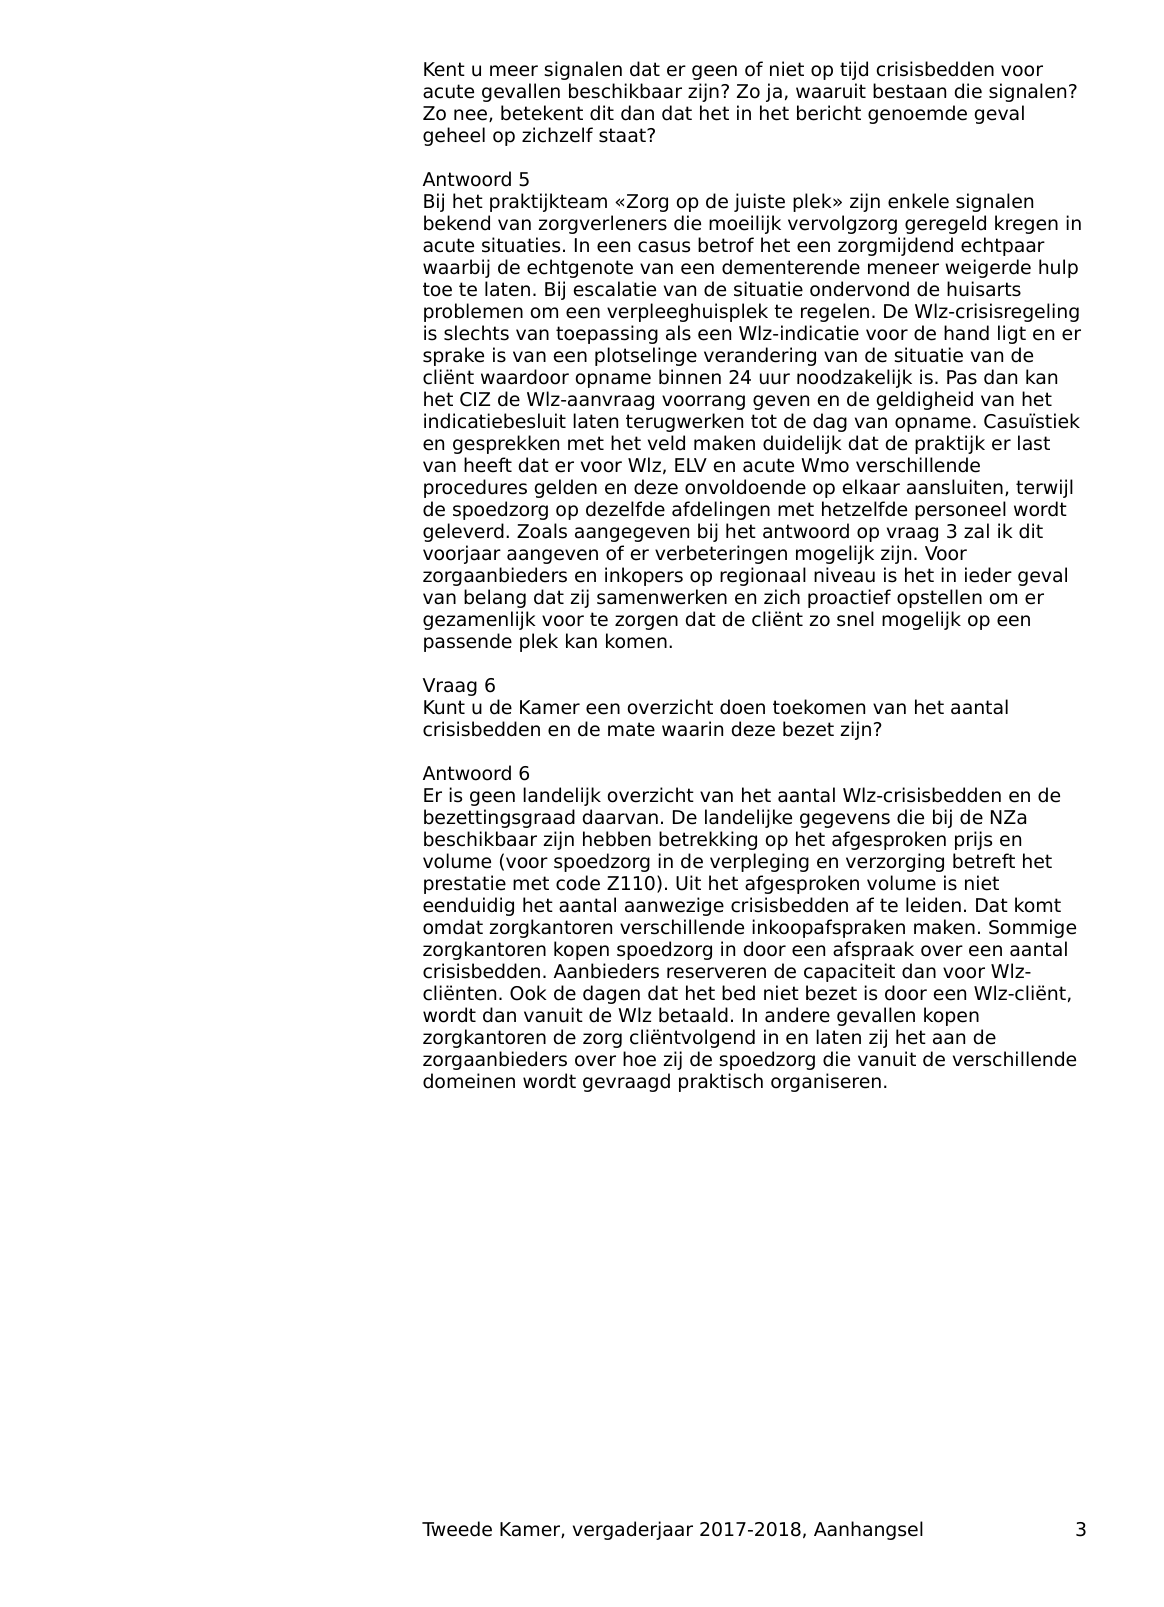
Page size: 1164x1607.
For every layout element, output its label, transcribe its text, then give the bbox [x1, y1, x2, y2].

text Er is geen landelijk overzicht van het aantal Wlz-crisisbedden en de bezettingsgraad daarvan. De landelijke gegevens die bij de NZa beschikbaar zijn hebben betrekking op het afgesproken prijs en volume (voor spoedzorg in de verpleging en verzorging betreft het prestatie met code Z110). Uit het afgesproken volume is niet eenduidig het aantal aanwezige crisisbedden af te leiden. Dat komt omdat zorgkantoren verschillende inkoopafspraken maken. Sommige zorgkantoren kopen spoedzorg in door een afspraak over een aantal crisisbedden. Aanbieders reserveren de capaciteit dan voor Wlz-cliënten. Ook de dagen dat het bed niet bezet is door een Wlz-cliënt, wordt dan vanuit de Wlz betaald. In andere gevallen kopen zorgkantoren de zorg cliëntvolgend in en laten zij het aan de zorgaanbieders over hoe zij de spoedzorg die vanuit de verschillende domeinen wordt gevraagd praktisch organiseren. [422, 785, 1087, 1093]
text Vraag 6 [422, 675, 1087, 697]
text Bij het praktijkteam «Zorg op de juiste plek» zijn enkele signalen bekend van zorgverleners die moeilijk vervolgzorg geregeld kregen in acute situaties. In een casus betrof het een zorgmijdend echtpaar waarbij de echtgenote van een dementerende meneer weigerde hulp toe te laten. Bij escalatie van de situatie ondervond de huisarts problemen om een verpleeghuisplek te regelen. De Wlz-crisisregeling is slechts van toepassing als een Wlz-indicatie voor de hand ligt en er sprake is van een plotselinge verandering van de situatie van de cliënt waardoor opname binnen 24 uur noodzakelijk is. Pas dan kan het CIZ de Wlz-aanvraag voorrang geven en de geldigheid van het indicatiebesluit laten terugwerken tot de dag van opname. Casuïstiek en gesprekken met het veld maken duidelijk dat de praktijk er last van heeft dat er voor Wlz, ELV en acute Wmo verschillende procedures gelden en deze onvoldoende op elkaar aansluiten, terwijl de spoedzorg op dezelfde afdelingen met hetzelfde personeel wordt geleverd. Zoals aangegeven bij het antwoord op vraag 3 zal ik dit voorjaar aangeven of er verbeteringen mogelijk zijn. Voor zorgaanbieders en inkopers op regionaal niveau is het in ieder geval van belang dat zij samenwerken en zich proactief opstellen om er gezamenlijk voor te zorgen dat de cliënt zo snel mogelijk op een passende plek kan komen. [422, 191, 1087, 653]
text Antwoord 6 [422, 763, 1087, 785]
text Kent u meer signalen dat er geen of niet op tijd crisisbedden voor acute gevallen beschikbaar zijn? Zo ja, waaruit bestaan die signalen? Zo nee, betekent dit dan dat het in het bericht genoemde geval geheel op zichzelf staat? [422, 59, 1087, 147]
text Kunt u de Kamer een overzicht doen toekomen van het aantal crisisbedden en de mate waarin deze bezet zijn? [422, 697, 1087, 741]
text Antwoord 5 [422, 169, 1087, 191]
